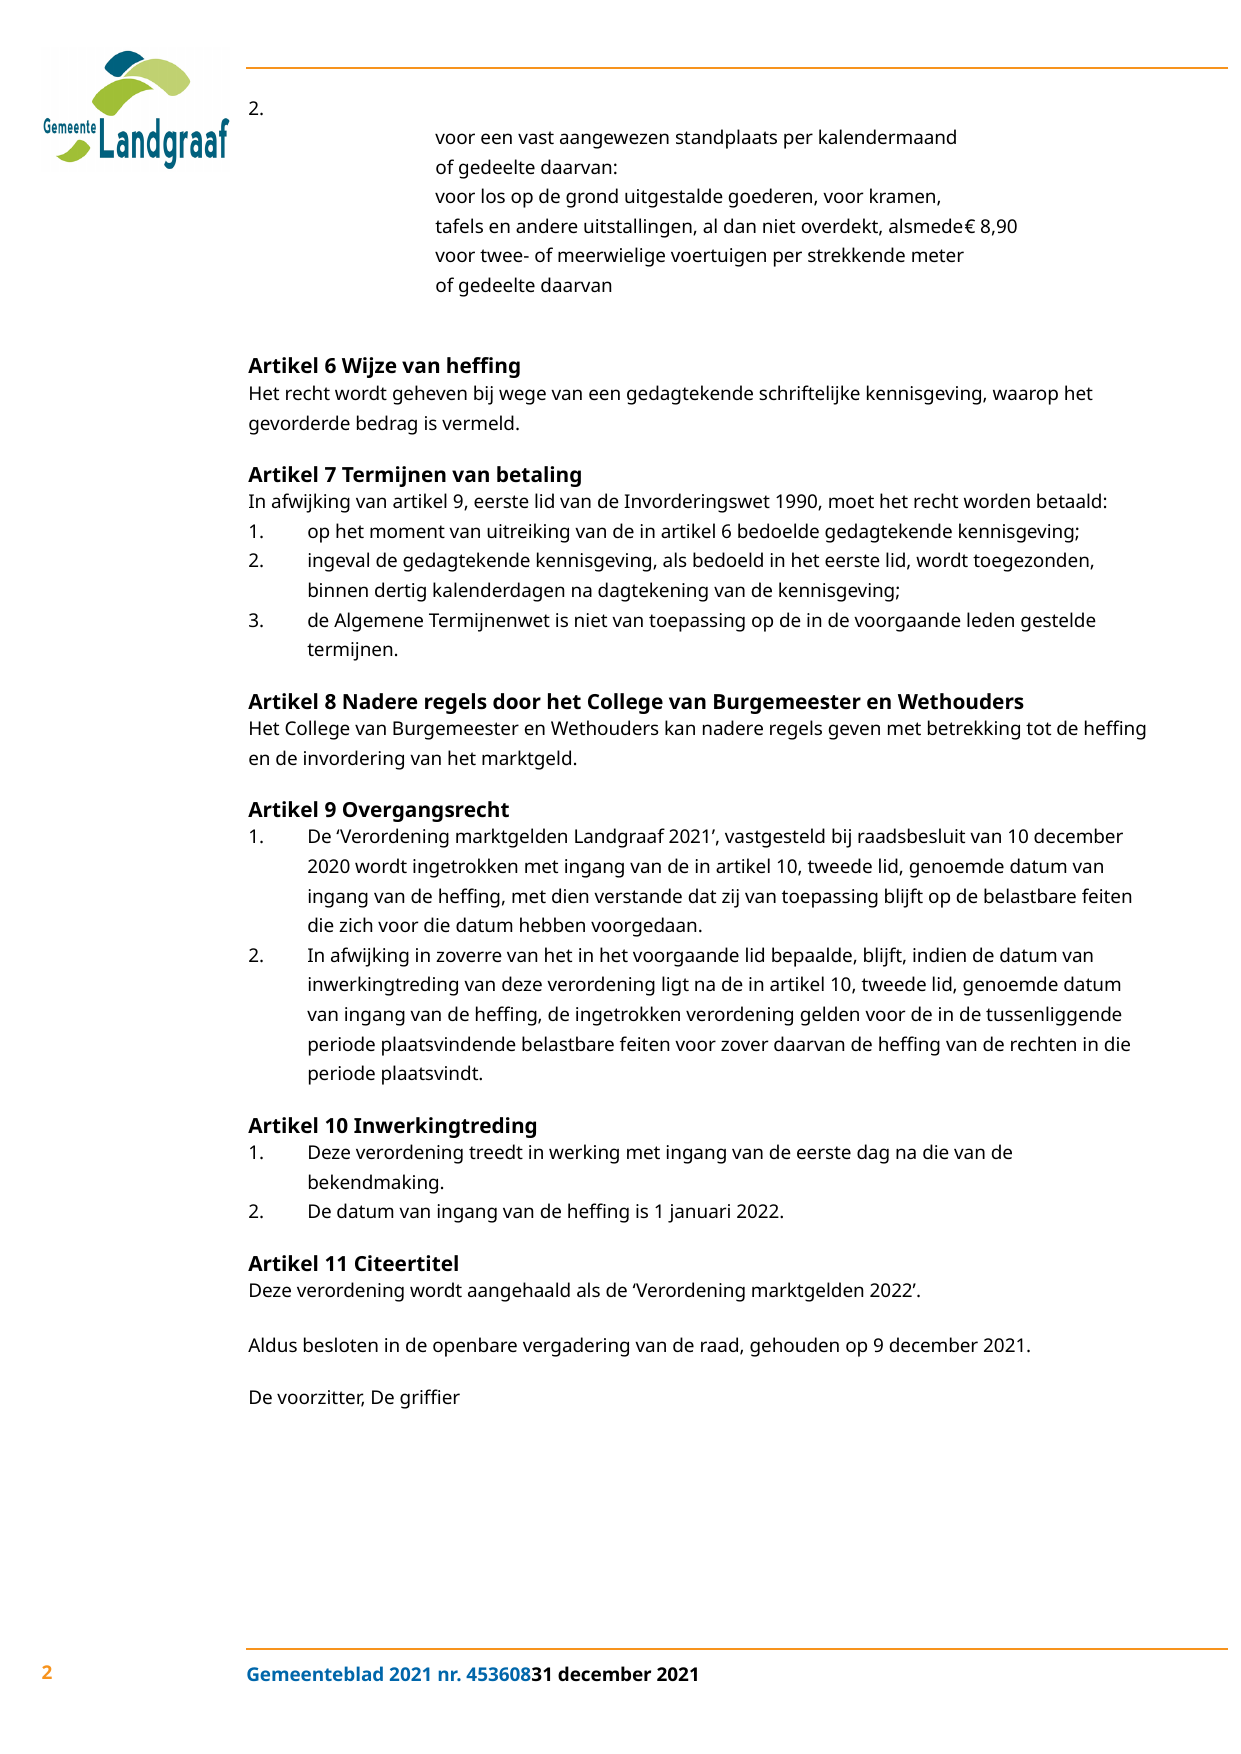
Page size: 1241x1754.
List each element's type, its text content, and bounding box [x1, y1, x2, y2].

text Het recht wordt geheven bij wege van een gedagtekende schriftelijke kennisgeving, waarop het gevorderde bedrag is vermeld. [248, 380, 1152, 435]
text In afwijking van artikel 9, eerste lid van de Invorderingswet 1990, moet het recht worden betaald: [248, 488, 1152, 514]
text Artikel 10 Inwerkingtreding [248, 1111, 1152, 1139]
text Artikel 8 Nadere regels door het College van Burgemeester en Wethouders [248, 687, 1152, 715]
text Artikel 11 Citeertitel [248, 1249, 1152, 1277]
text Deze verordening wordt aangehaald als de ‘Verordening marktgelden 2022’. [248, 1277, 1152, 1303]
table_cell € 8,90 [964, 95, 1152, 328]
text Artikel 6 Wijze van heffing [248, 352, 1152, 380]
text De voorzitter, De griffier [248, 1384, 1152, 1410]
text Artikel 7 Termijnen van betaling [248, 460, 1152, 488]
list In afwijking in zoverre van het in het voorgaande lid bepaalde, blijft, indien de datum van inwerkingtreding van deze verordening ligt na de in artikel 10, tweede lid, genoemde datum van ingang van de heffing, de ingetrokken verordening gelden voor de in de tussenliggende periode plaatsvindende belastbare feiten voor zover daarvan de heffing van de rechten in die periode plaatsvindt. [248, 942, 1152, 1086]
text Het College van Burgemeester en Wethouders kan nadere regels geven met betrekking tot de heffing en de invordering van het marktgeld. [248, 715, 1152, 771]
list de Algemene Termijnenwet is niet van toepassing op de in de voorgaande leden gestelde termijnen. [248, 607, 1152, 662]
table_cell 2. [248, 95, 435, 328]
picture [41, 47, 231, 172]
table_cell voor een vast aangewezen standplaats per kalendermaand of gedeelte daarvan: voor los op de grond uitgestalde goederen, voor kramen, tafels en andere uitstallingen, al dan niet overdekt, alsmede voor twee- of meerwielige voertuigen per strekkende meter of gedeelte daarvan [435, 95, 964, 328]
list Deze verordening treedt in werking met ingang van de eerste dag na die van de bekendmaking. [248, 1139, 1152, 1194]
list De datum van ingang van de heffing is 1 januari 2022. [248, 1198, 1152, 1224]
text Artikel 9 Overgangsrecht [248, 795, 1152, 824]
list ingeval de gedagtekende kennisgeving, als bedoeld in het eerste lid, wordt toegezonden, binnen dertig kalenderdagen na dagtekening van de kennisgeving; [248, 548, 1152, 603]
list De ‘Verordening marktgelden Landgraaf 2021’, vastgesteld bij raadsbesluit van 10 december 2020 wordt ingetrokken met ingang van de in artikel 10, tweede lid, genoemde datum van ingang van de heffing, met dien verstande dat zij van toepassing blijft op de belastbare feiten die zich voor die datum hebben voorgedaan. [248, 824, 1152, 938]
list op het moment van uitreiking van de in artikel 6 bedoelde gedagtekende kennisgeving; [248, 518, 1152, 544]
text Aldus besloten in de openbare vergadering van de raad, gehouden op 9 december 2021. [248, 1333, 1152, 1358]
